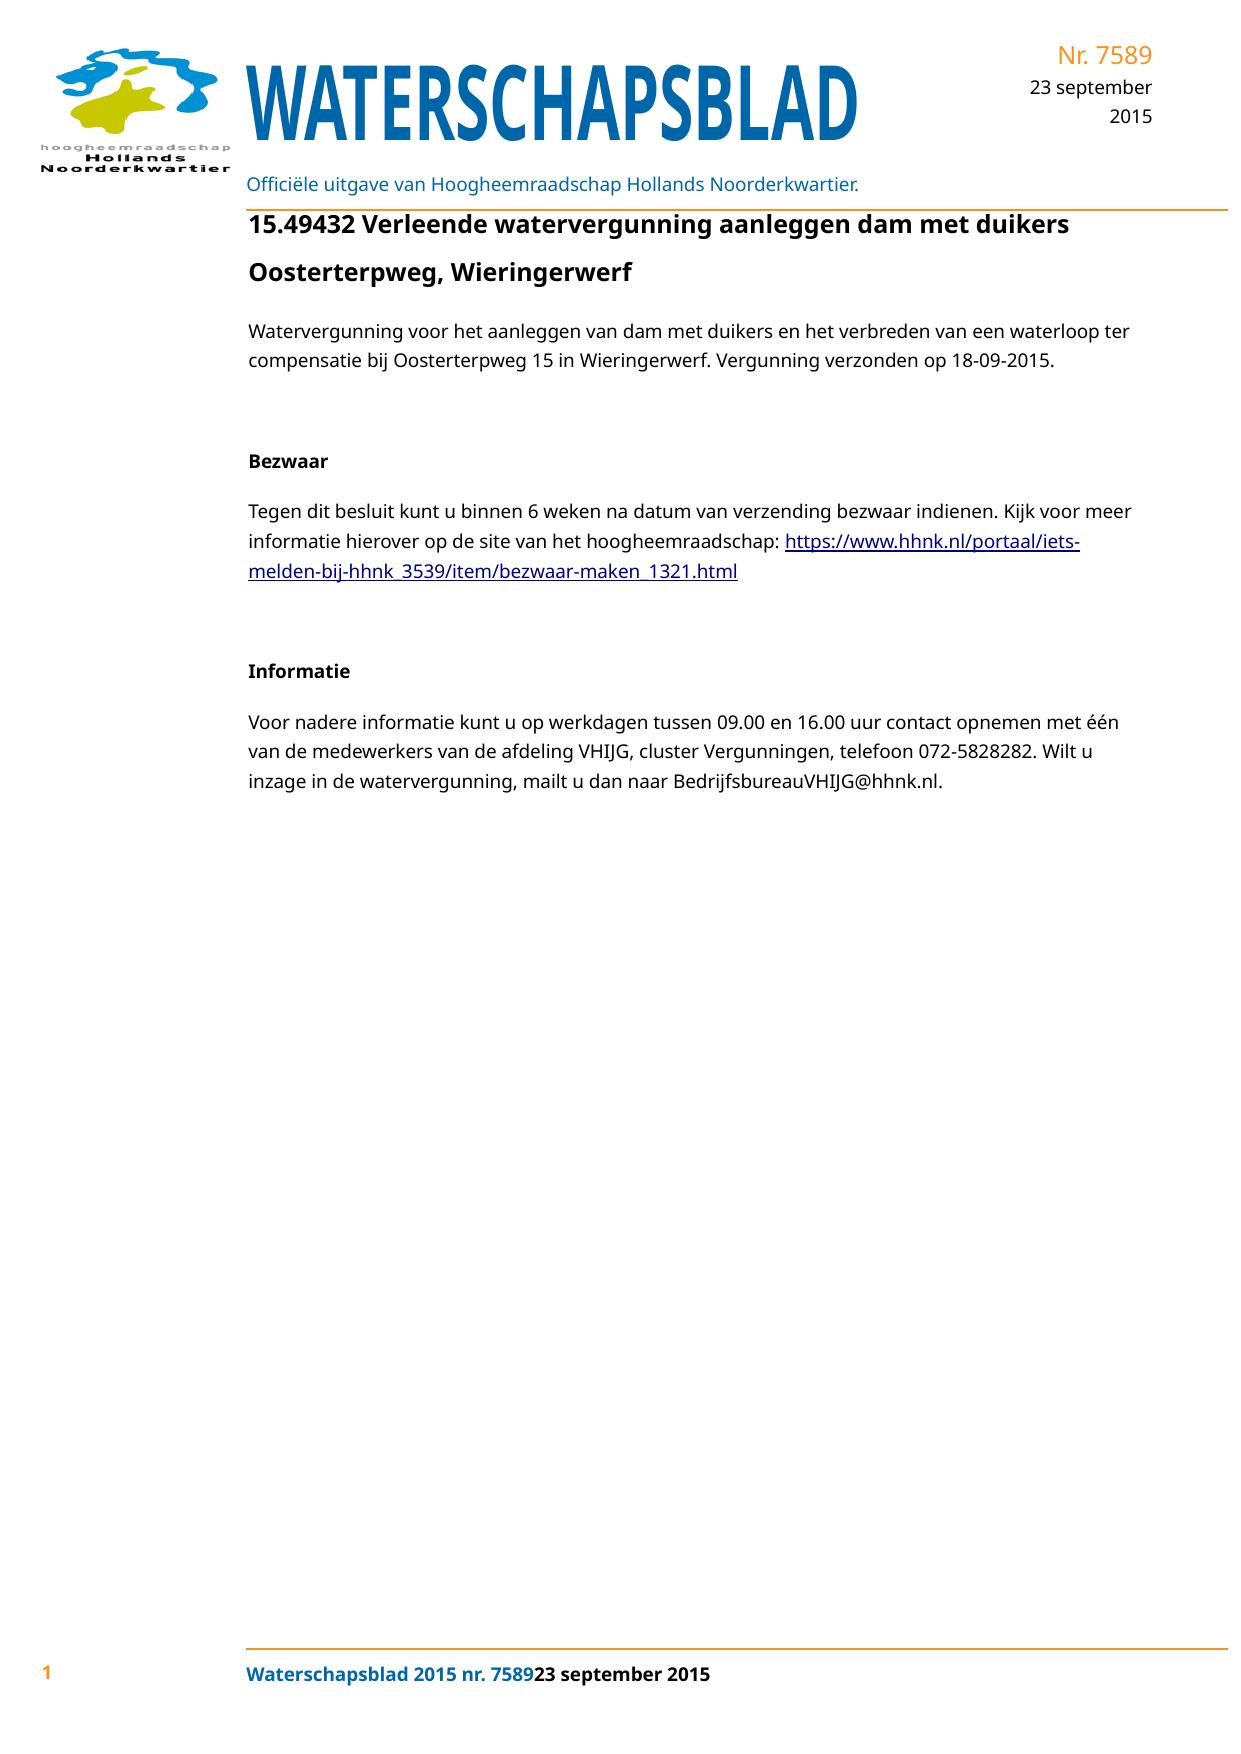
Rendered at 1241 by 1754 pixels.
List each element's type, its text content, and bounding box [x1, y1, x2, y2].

text Voor nadere informatie kunt u op werkdagen tussen 09.00 en 16.00 uur contact opnemen met één van de medewerkers van de afdeling VHIJG, cluster Vergunningen, telefoon 072-5828282. Wilt u inzage in de watervergunning, mailt u dan naar BedrijfsbureauVHIJG@hhnk.nl. [248, 709, 1152, 794]
picture [41, 47, 231, 172]
text Bezwaar [248, 448, 1152, 474]
text Watervergunning voor het aanleggen van dam met duikers en het verbreden van een waterloop ter compensatie bij Oosterterpweg 15 in Wieringerwerf. Vergunning verzonden op 18-09-2015. [248, 318, 1152, 373]
text Tegen dit besluit kunt u binnen 6 weken na datum van verzending bezwaar indienen. Kijk voor meer informatie hierover op de site van het hoogheemraadschap: https://www.hhnk.nl/portaal/iets-melden-bij-hhnk_3539/item/bezwaar-maken_1321.html [248, 499, 1152, 584]
text Informatie [248, 659, 1152, 684]
text 15.49432 Verleende watervergunning aanleggen dam met duikers Oosterterpweg, Wieringerwerf [248, 211, 1152, 288]
